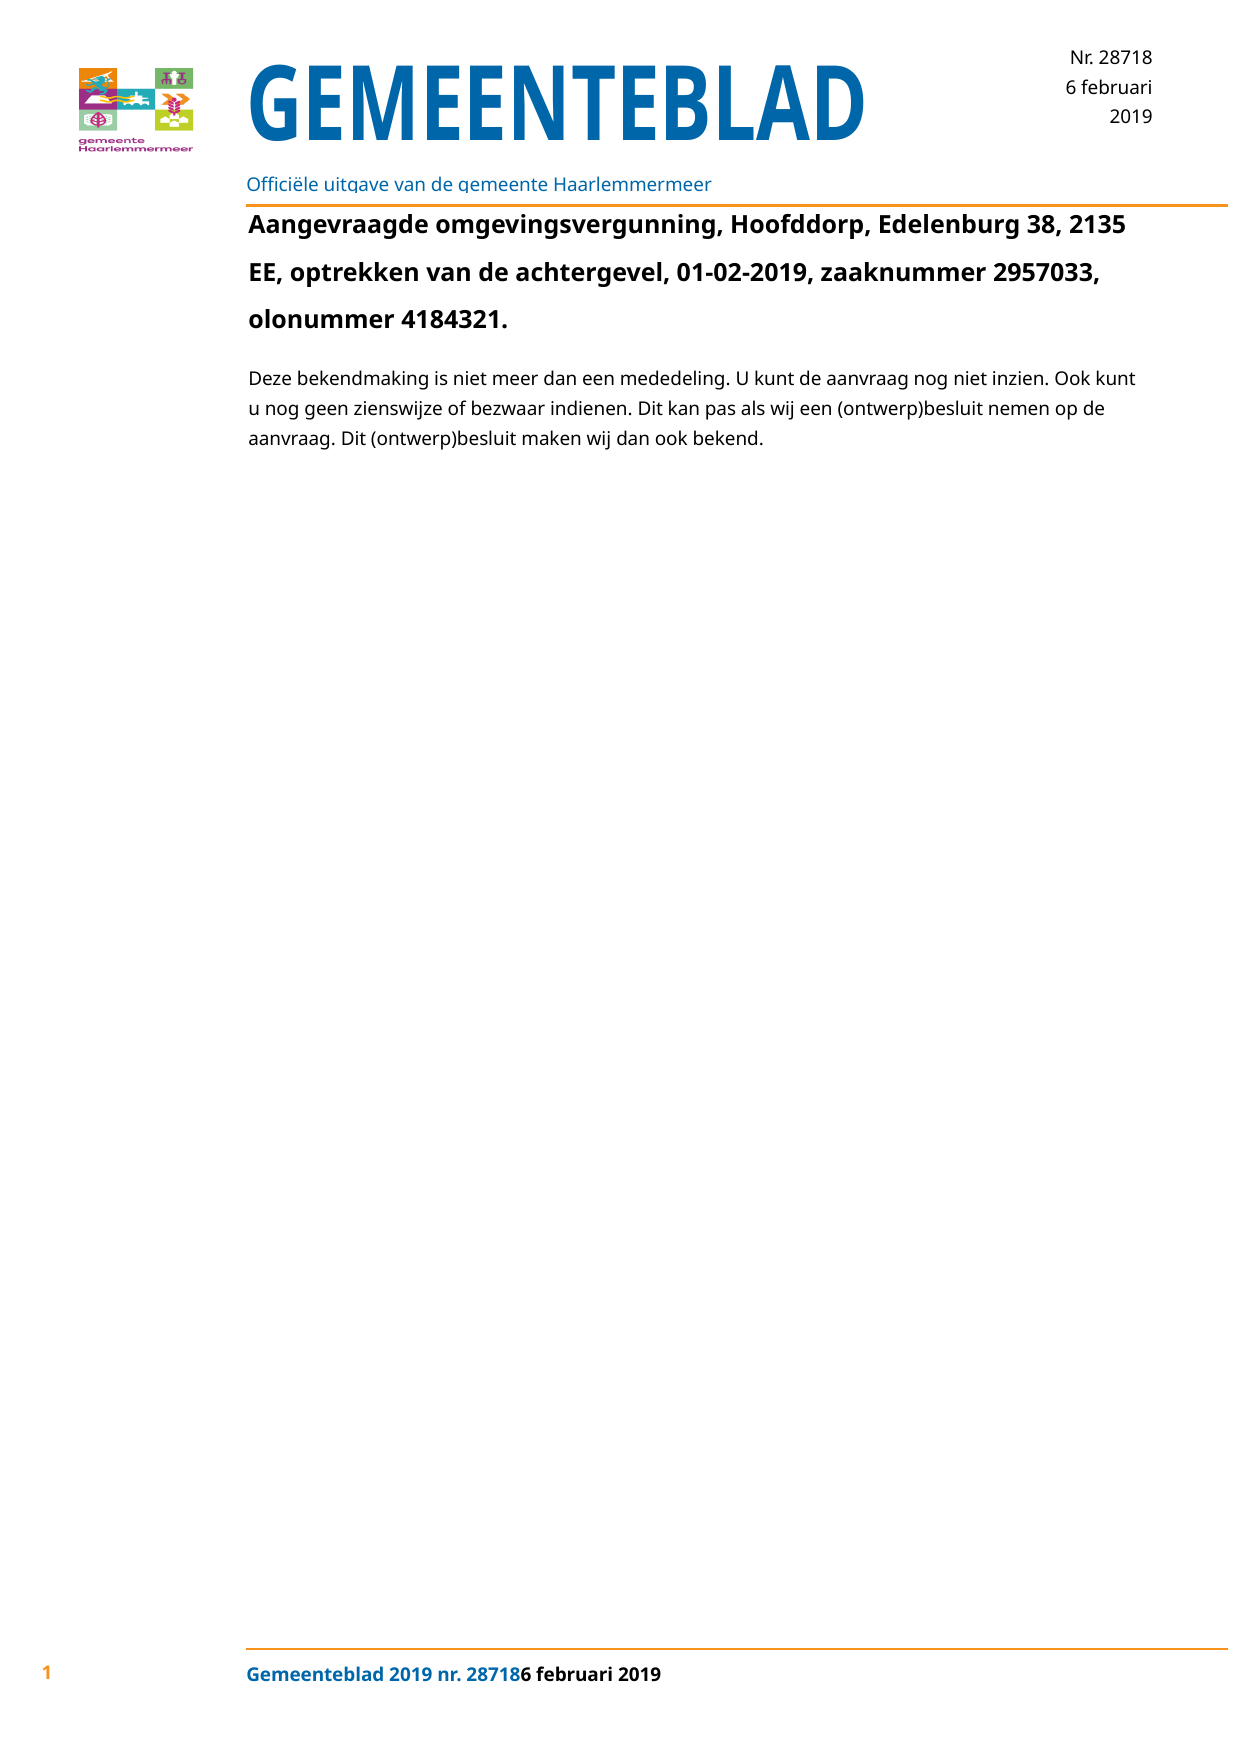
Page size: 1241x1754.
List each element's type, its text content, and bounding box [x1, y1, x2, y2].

picture [41, 47, 231, 172]
text Deze bekendmaking is niet meer dan een mededeling. U kunt de aanvraag nog niet inzien. Ook kunt u nog geen zienswijze of bezwaar indienen. Dit kan pas als wij een (ontwerp)besluit nemen op de aanvraag. Dit (ontwerp)besluit maken wij dan ook bekend. [248, 366, 1152, 450]
text Aangevraagde omgevingsvergunning, Hoofddorp, Edelenburg 38, 2135 EE, optrekken van de achtergevel, 01-02-2019, zaaknummer 2957033, olonummer 4184321. [248, 207, 1152, 336]
